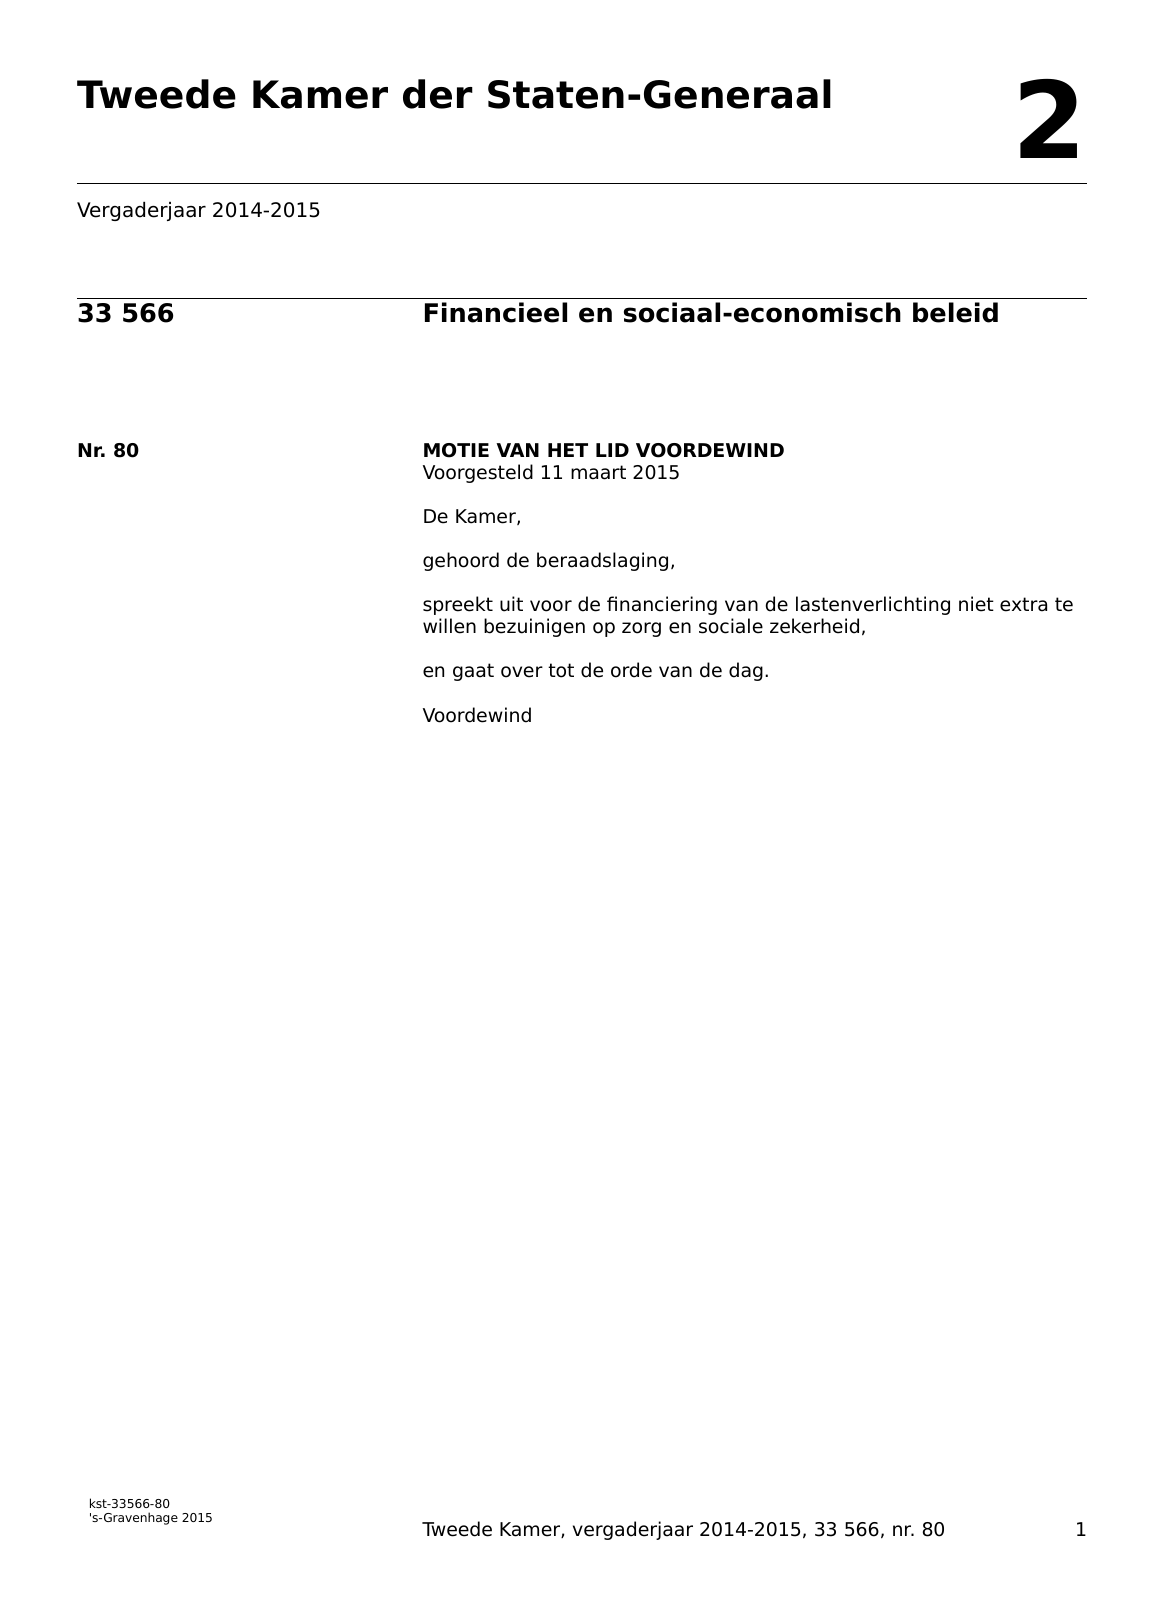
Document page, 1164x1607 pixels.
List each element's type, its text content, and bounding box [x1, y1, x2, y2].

text kst-33566-80 [88, 1497, 323, 1511]
text Voordewind [422, 704, 1087, 726]
table_header Tweede Kamer der Staten-Generaal [77, 59, 886, 183]
subtitle 33 566 Financieel en sociaal-economisch beleid [77, 299, 1087, 329]
text Voorgesteld 11 maart 2015 [422, 462, 1087, 484]
text 's-Gravenhage 2015 [88, 1511, 323, 1525]
text De Kamer, [422, 506, 1087, 528]
text en gaat over tot de orde van de dag. [422, 660, 1087, 682]
subtitle Nr. 80 MOTIE VAN HET LID VOORDEWIND [77, 440, 1087, 462]
table_header 2 [886, 59, 1087, 183]
text gehoord de beraadslaging, [422, 550, 1087, 572]
text spreekt uit voor de financiering van de lastenverlichting niet extra te willen bezuinigen op zorg en sociale zekerheid, [422, 594, 1087, 638]
table_cell Vergaderjaar 2014-2015 [77, 184, 1087, 298]
